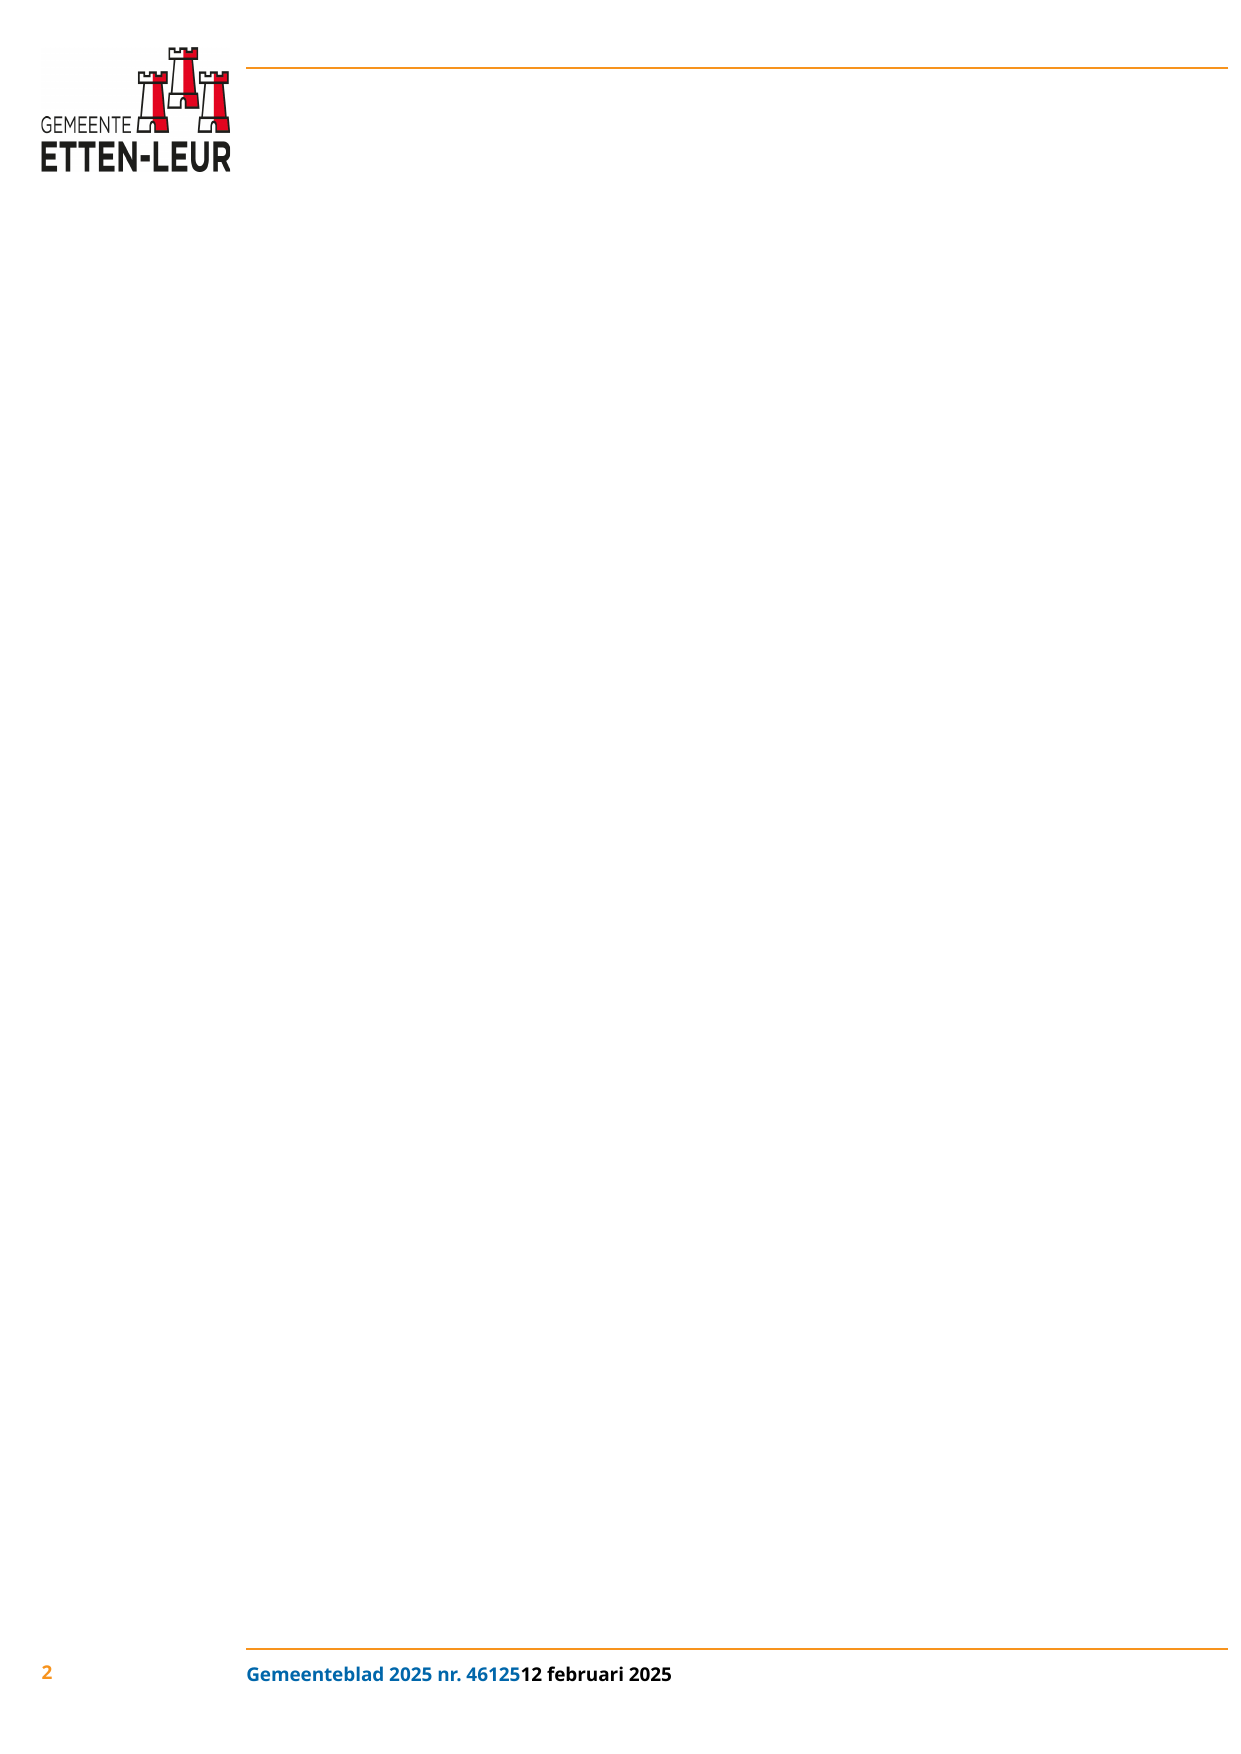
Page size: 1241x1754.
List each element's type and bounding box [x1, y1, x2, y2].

picture [41, 47, 231, 172]
